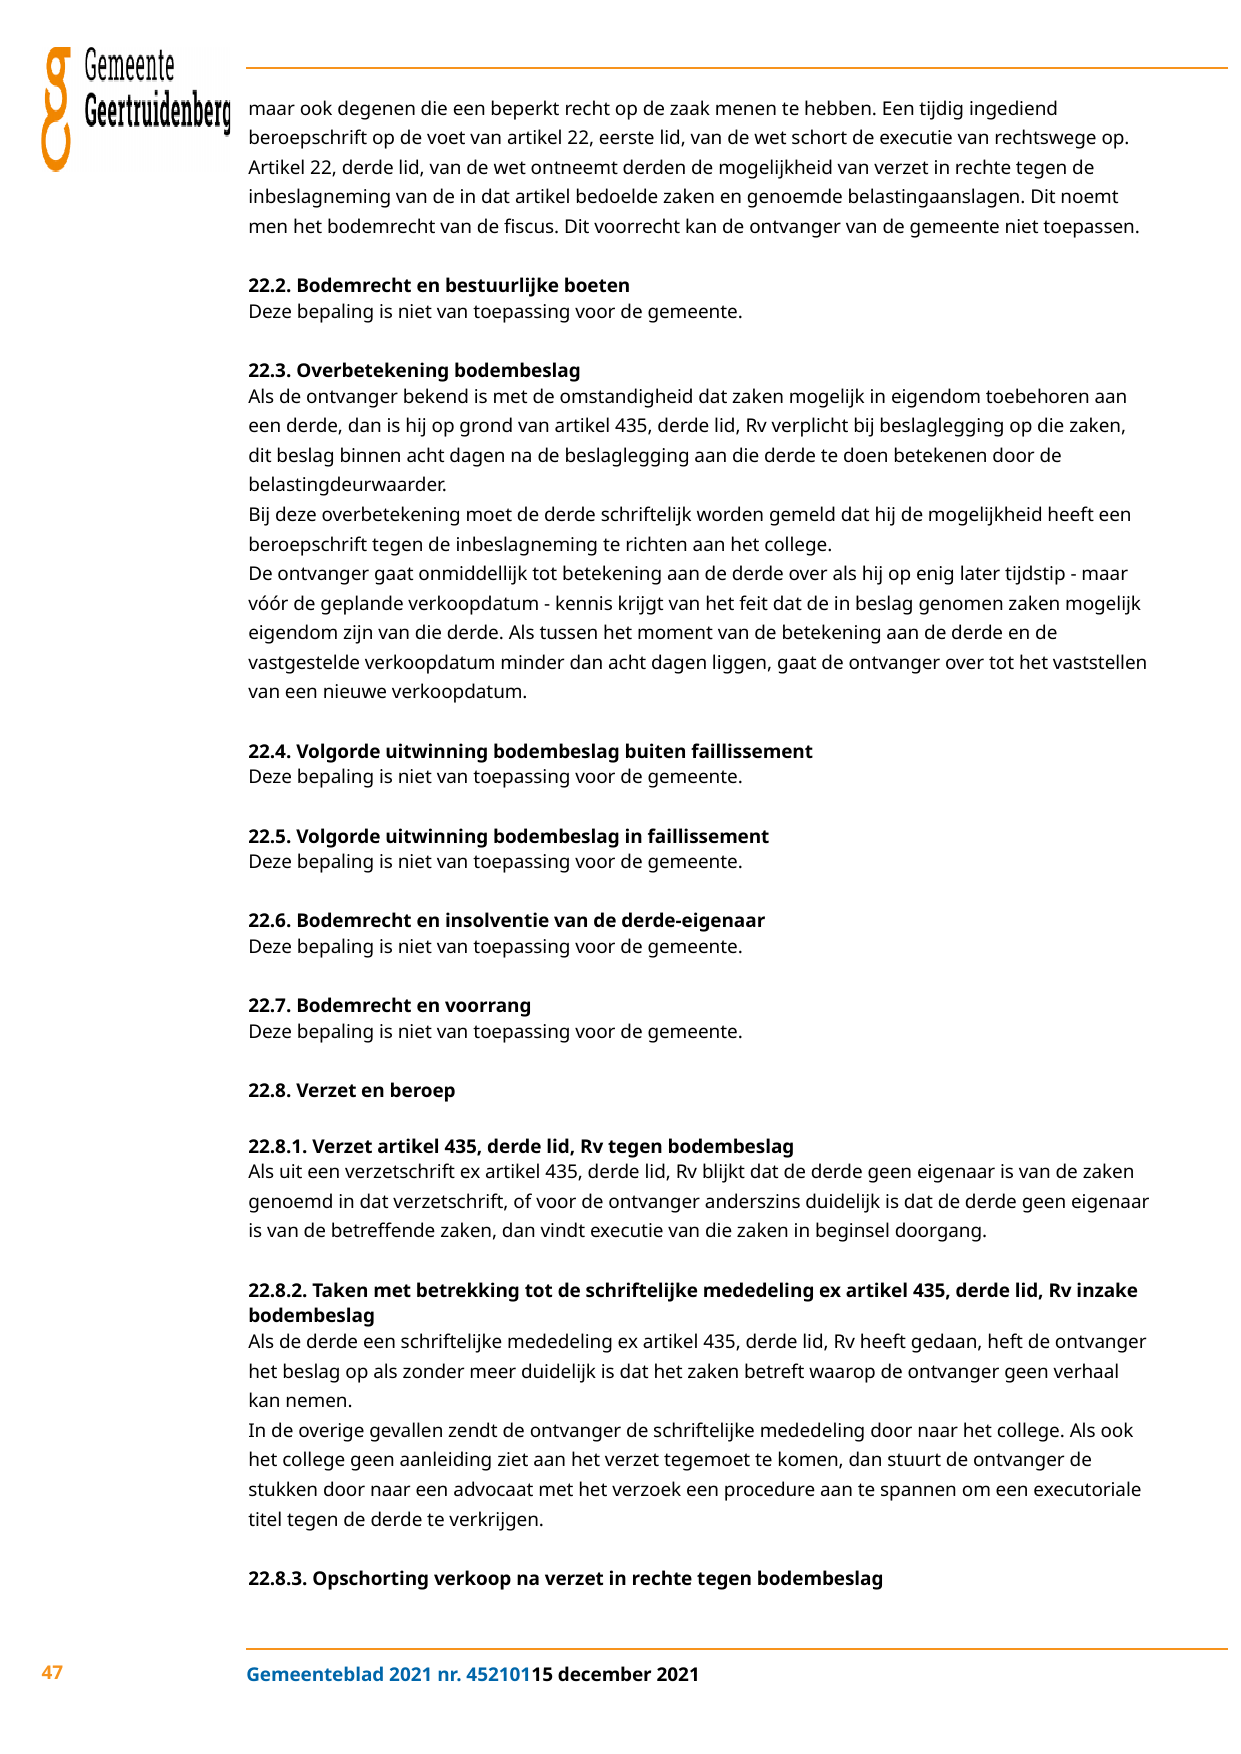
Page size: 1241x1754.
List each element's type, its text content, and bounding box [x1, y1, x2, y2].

text Artikel 22, derde lid, van de wet ontneemt derden de mogelijkheid van verzet in rechte tegen de inbeslagneming van de in dat artikel bedoelde zaken en genoemde belastingaanslagen. Dit noemt men het bodemrecht van de fiscus. Dit voorrecht kan de ontvanger van de gemeente niet toepassen. [248, 154, 1152, 239]
text 22.5. Volgorde uitwinning bodembeslag in faillissement [248, 823, 1152, 848]
text Deze bepaling is niet van toepassing voor de gemeente. [248, 933, 1152, 959]
text Als de derde een schriftelijke mededeling ex artikel 435, derde lid, Rv heeft gedaan, heft de ontvanger het beslag op als zonder meer duidelijk is dat het zaken betreft waarop de ontvanger geen verhaal kan nemen. [248, 1328, 1152, 1413]
picture [41, 47, 231, 172]
text Als uit een verzetschrift ex artikel 435, derde lid, Rv blijkt dat de derde geen eigenaar is van de zaken genoemd in dat verzetschrift, of voor de ontvanger anderszins duidelijk is dat de derde geen eigenaar is van de betreffende zaken, dan vindt executie van die zaken in beginsel doorgang. [248, 1158, 1152, 1243]
text In de overige gevallen zendt de ontvanger de schriftelijke mededeling door naar het college. Als ook het college geen aanleiding ziet aan het verzet tegemoet te komen, dan stuurt de ontvanger de stukken door naar een advocaat met het verzoek een procedure aan te spannen om een executoriale titel tegen de derde te verkrijgen. [248, 1417, 1152, 1532]
text Deze bepaling is niet van toepassing voor de gemeente. [248, 1018, 1152, 1044]
text Deze bepaling is niet van toepassing voor de gemeente. [248, 848, 1152, 874]
text 22.4. Volgorde uitwinning bodembeslag buiten faillissement [248, 738, 1152, 764]
text 22.7. Bodemrecht en voorrang [248, 993, 1152, 1018]
text 22.3. Overbetekening bodembeslag [248, 357, 1152, 383]
text 22.8.2. Taken met betrekking tot de schriftelijke mededeling ex artikel 435, derde lid, Rv inzake bodembeslag [248, 1277, 1152, 1328]
text maar ook degenen die een beperkt recht op de zaak menen te hebben. Een tijdig ingediend beroepschrift op de voet van artikel 22, eerste lid, van de wet schort de executie van rechtswege op. [248, 95, 1152, 150]
text 22.8.1. Verzet artikel 435, derde lid, Rv tegen bodembeslag [248, 1133, 1152, 1158]
text Deze bepaling is niet van toepassing voor de gemeente. [248, 298, 1152, 324]
text Bij deze overbetekening moet de derde schriftelijk worden gemeld dat hij de mogelijkheid heeft een beroepschrift tegen de inbeslagneming te richten aan het college. [248, 501, 1152, 557]
text Als de ontvanger bekend is met de omstandigheid dat zaken mogelijk in eigendom toebehoren aan een derde, dan is hij op grond van artikel 435, derde lid, Rv verplicht bij beslaglegging op die zaken, dit beslag binnen acht dagen na de beslaglegging aan die derde te doen betekenen door de belastingdeurwaarder. [248, 383, 1152, 497]
text Deze bepaling is niet van toepassing voor de gemeente. [248, 764, 1152, 789]
text 22.6. Bodemrecht en insolventie van de derde-eigenaar [248, 908, 1152, 933]
text 22.8.3. Opschorting verkoop na verzet in rechte tegen bodembeslag [248, 1565, 1152, 1591]
text 22.8. Verzet en beroep [248, 1077, 1152, 1103]
text 22.2. Bodemrecht en bestuurlijke boeten [248, 272, 1152, 298]
text De ontvanger gaat onmiddellijk tot betekening aan de derde over als hij op enig later tijdstip - maar vóór de geplande verkoopdatum - kennis krijgt van het feit dat de in beslag genomen zaken mogelijk eigendom zijn van die derde. Als tussen het moment van de betekening aan de derde en de vastgestelde verkoopdatum minder dan acht dagen liggen, gaat de ontvanger over tot het vaststellen van een nieuwe verkoopdatum. [248, 560, 1152, 704]
